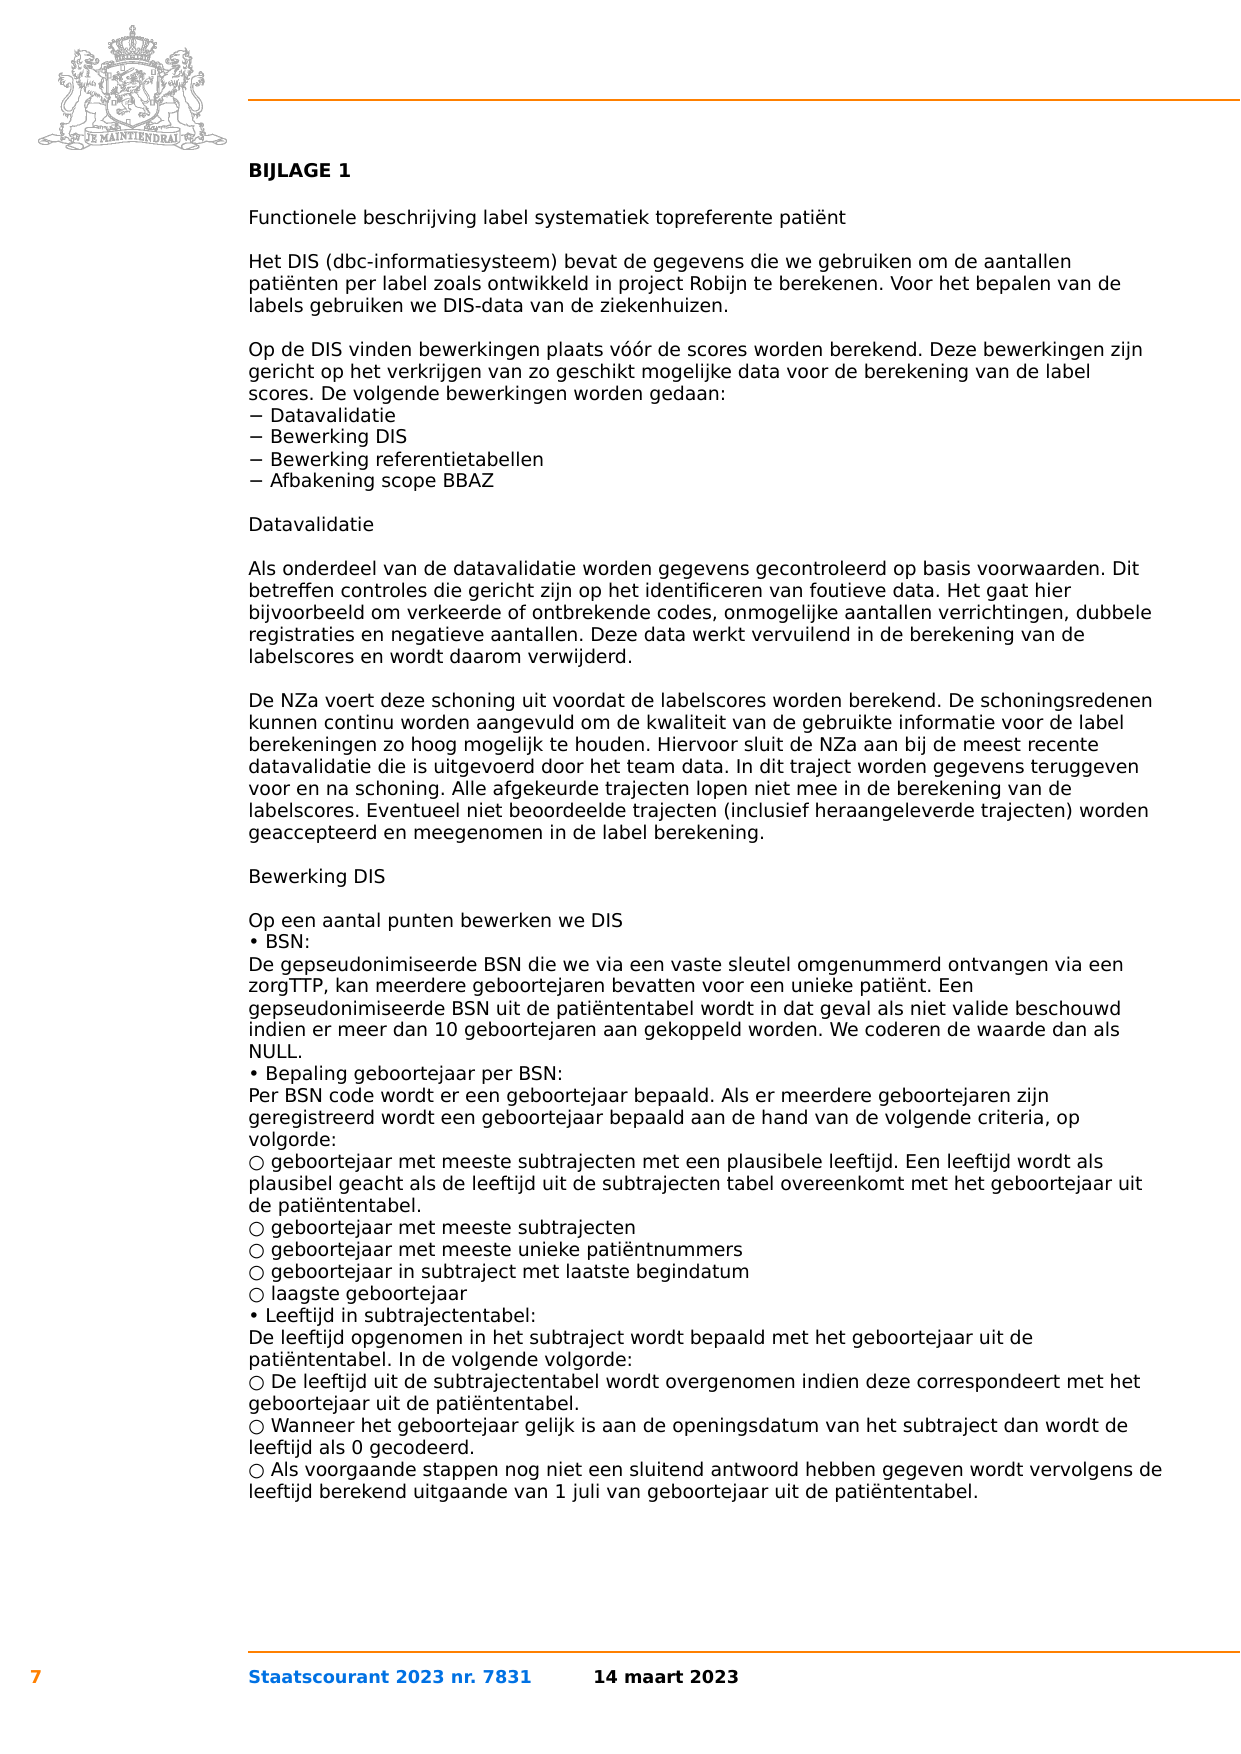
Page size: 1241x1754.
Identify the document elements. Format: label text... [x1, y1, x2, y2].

text De gepseudonimiseerde BSN die we via een vaste sleutel omgenummerd ontvangen via een zorgTTP, kan meerdere geboortejaren bevatten voor een unieke patiënt. Een gepseudonimiseerde BSN uit de patiëntentabel wordt in dat geval als niet valide beschouwd indien er meer dan 10 geboortejaren aan gekoppeld worden. We coderen de waarde dan als NULL. [248, 953, 1163, 1063]
text • Leeftijd in subtrajectentabel: [248, 1305, 1163, 1327]
text − Datavalidatie [248, 404, 1163, 426]
text ○ Als voorgaande stappen nog niet een sluitend antwoord hebben gegeven wordt vervolgens de leeftijd berekend uitgaande van 1 juli van geboortejaar uit de patiëntentabel. [248, 1459, 1163, 1503]
text Functionele beschrijving label systematiek topreferente patiënt [248, 207, 1163, 229]
text De leeftijd opgenomen in het subtraject wordt bepaald met het geboortejaar uit de patiëntentabel. In de volgende volgorde: [248, 1327, 1163, 1371]
subtitle BIJLAGE 1 [248, 160, 1163, 182]
text ○ laagste geboortejaar [248, 1283, 1163, 1305]
text • Bepaling geboortejaar per BSN: [248, 1063, 1163, 1085]
text Het DIS (dbc-informatiesysteem) bevat de gegevens die we gebruiken om de aantallen patiënten per label zoals ontwikkeld in project Robijn te berekenen. Voor het bepalen van de labels gebruiken we DIS-data van de ziekenhuizen. [248, 251, 1163, 317]
text • BSN: [248, 931, 1163, 953]
text Op een aantal punten bewerken we DIS [248, 909, 1163, 931]
text ○ geboortejaar in subtraject met laatste begindatum [248, 1261, 1163, 1283]
text ○ geboortejaar met meeste subtrajecten [248, 1217, 1163, 1239]
text Per BSN code wordt er een geboortejaar bepaald. Als er meerdere geboortejaren zijn geregistreerd wordt een geboortejaar bepaald aan de hand van de volgende criteria, op volgorde: [248, 1085, 1163, 1151]
text − Bewerking referentietabellen [248, 448, 1163, 470]
picture [38, 25, 227, 150]
text ○ geboortejaar met meeste subtrajecten met een plausibele leeftijd. Een leeftijd wordt als plausibel geacht als de leeftijd uit de subtrajecten tabel overeenkomt met het geboortejaar uit de patiëntentabel. [248, 1151, 1163, 1217]
text ○ Wanneer het geboortejaar gelijk is aan de openingsdatum van het subtraject dan wordt de leeftijd als 0 gecodeerd. [248, 1415, 1163, 1459]
text De NZa voert deze schoning uit voordat de labelscores worden berekend. De schoningsredenen kunnen continu worden aangevuld om de kwaliteit van de gebruikte informatie voor de label berekeningen zo hoog mogelijk te houden. Hiervoor sluit de NZa aan bij de meest recente datavalidatie die is uitgevoerd door het team data. In dit traject worden gegevens teruggeven voor en na schoning. Alle afgekeurde trajecten lopen niet mee in de berekening van de labelscores. Eventueel niet beoordeelde trajecten (inclusief heraangeleverde trajecten) worden geaccepteerd en meegenomen in de label berekening. [248, 690, 1163, 844]
text ○ De leeftijd uit de subtrajectentabel wordt overgenomen indien deze correspondeert met het geboortejaar uit de patiëntentabel. [248, 1371, 1163, 1415]
text Op de DIS vinden bewerkingen plaats vóór de scores worden berekend. Deze bewerkingen zijn gericht op het verkrijgen van zo geschikt mogelijke data voor de berekening van de label scores. De volgende bewerkingen worden gedaan: [248, 338, 1163, 404]
subtitle Bewerking DIS [248, 866, 1163, 888]
text ○ geboortejaar met meeste unieke patiëntnummers [248, 1239, 1163, 1261]
subtitle Datavalidatie [248, 514, 1163, 536]
text − Afbakening scope BBAZ [248, 470, 1163, 492]
text Als onderdeel van de datavalidatie worden gegevens gecontroleerd op basis voorwaarden. Dit betreffen controles die gericht zijn op het identificeren van foutieve data. Het gaat hier bijvoorbeeld om verkeerde of ontbrekende codes, onmogelijke aantallen verrichtingen, dubbele registraties en negatieve aantallen. Deze data werkt vervuilend in de berekening van de labelscores en wordt daarom verwijderd. [248, 558, 1163, 668]
text − Bewerking DIS [248, 426, 1163, 448]
